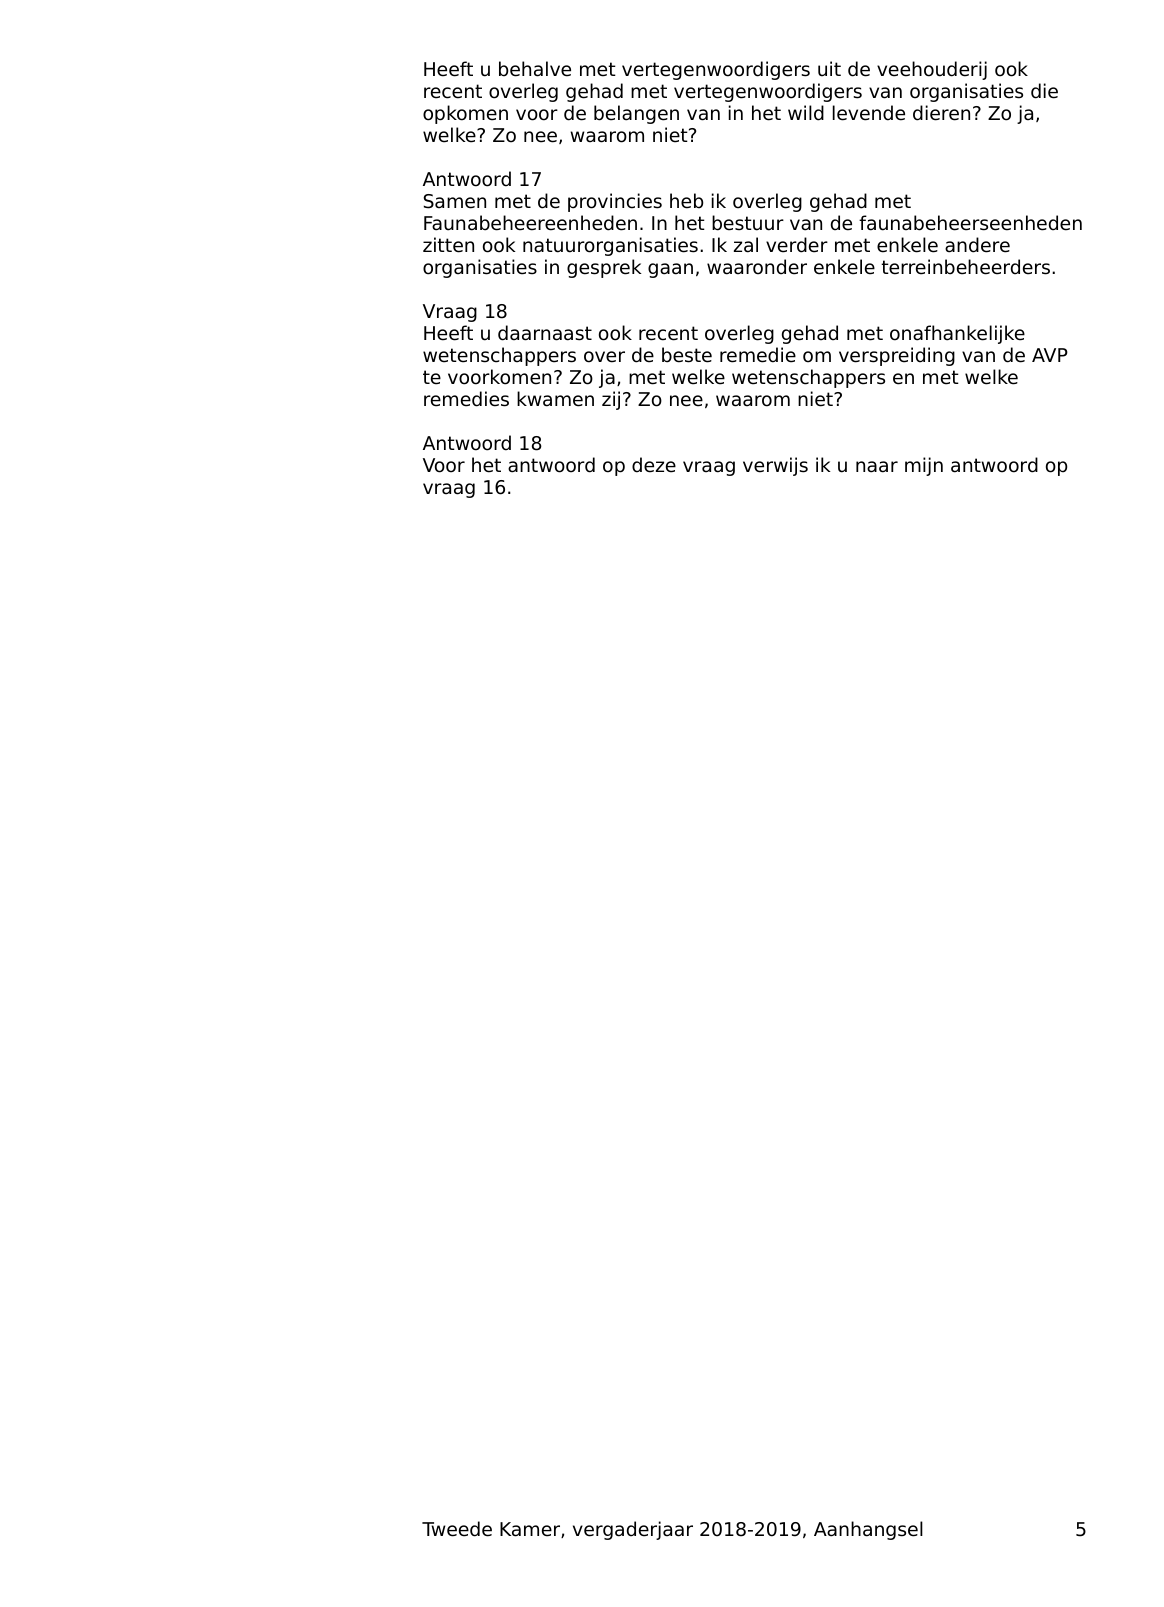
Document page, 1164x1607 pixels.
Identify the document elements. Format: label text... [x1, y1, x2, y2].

text Samen met de provincies heb ik overleg gehad met Faunabeheereenheden. In het bestuur van de faunabeheerseenheden zitten ook natuurorganisaties. Ik zal verder met enkele andere organisaties in gesprek gaan, waaronder enkele terreinbeheerders. [422, 191, 1087, 279]
text Voor het antwoord op deze vraag verwijs ik u naar mijn antwoord op vraag 16. [422, 455, 1087, 499]
text Vraag 18 [422, 301, 1087, 323]
text Antwoord 17 [422, 169, 1087, 191]
text Antwoord 18 [422, 433, 1087, 455]
text Heeft u daarnaast ook recent overleg gehad met onafhankelijke wetenschappers over de beste remedie om verspreiding van de AVP te voorkomen? Zo ja, met welke wetenschappers en met welke remedies kwamen zij? Zo nee, waarom niet? [422, 323, 1087, 411]
text Heeft u behalve met vertegenwoordigers uit de veehouderij ook recent overleg gehad met vertegenwoordigers van organisaties die opkomen voor de belangen van in het wild levende dieren? Zo ja, welke? Zo nee, waarom niet? [422, 59, 1087, 147]
